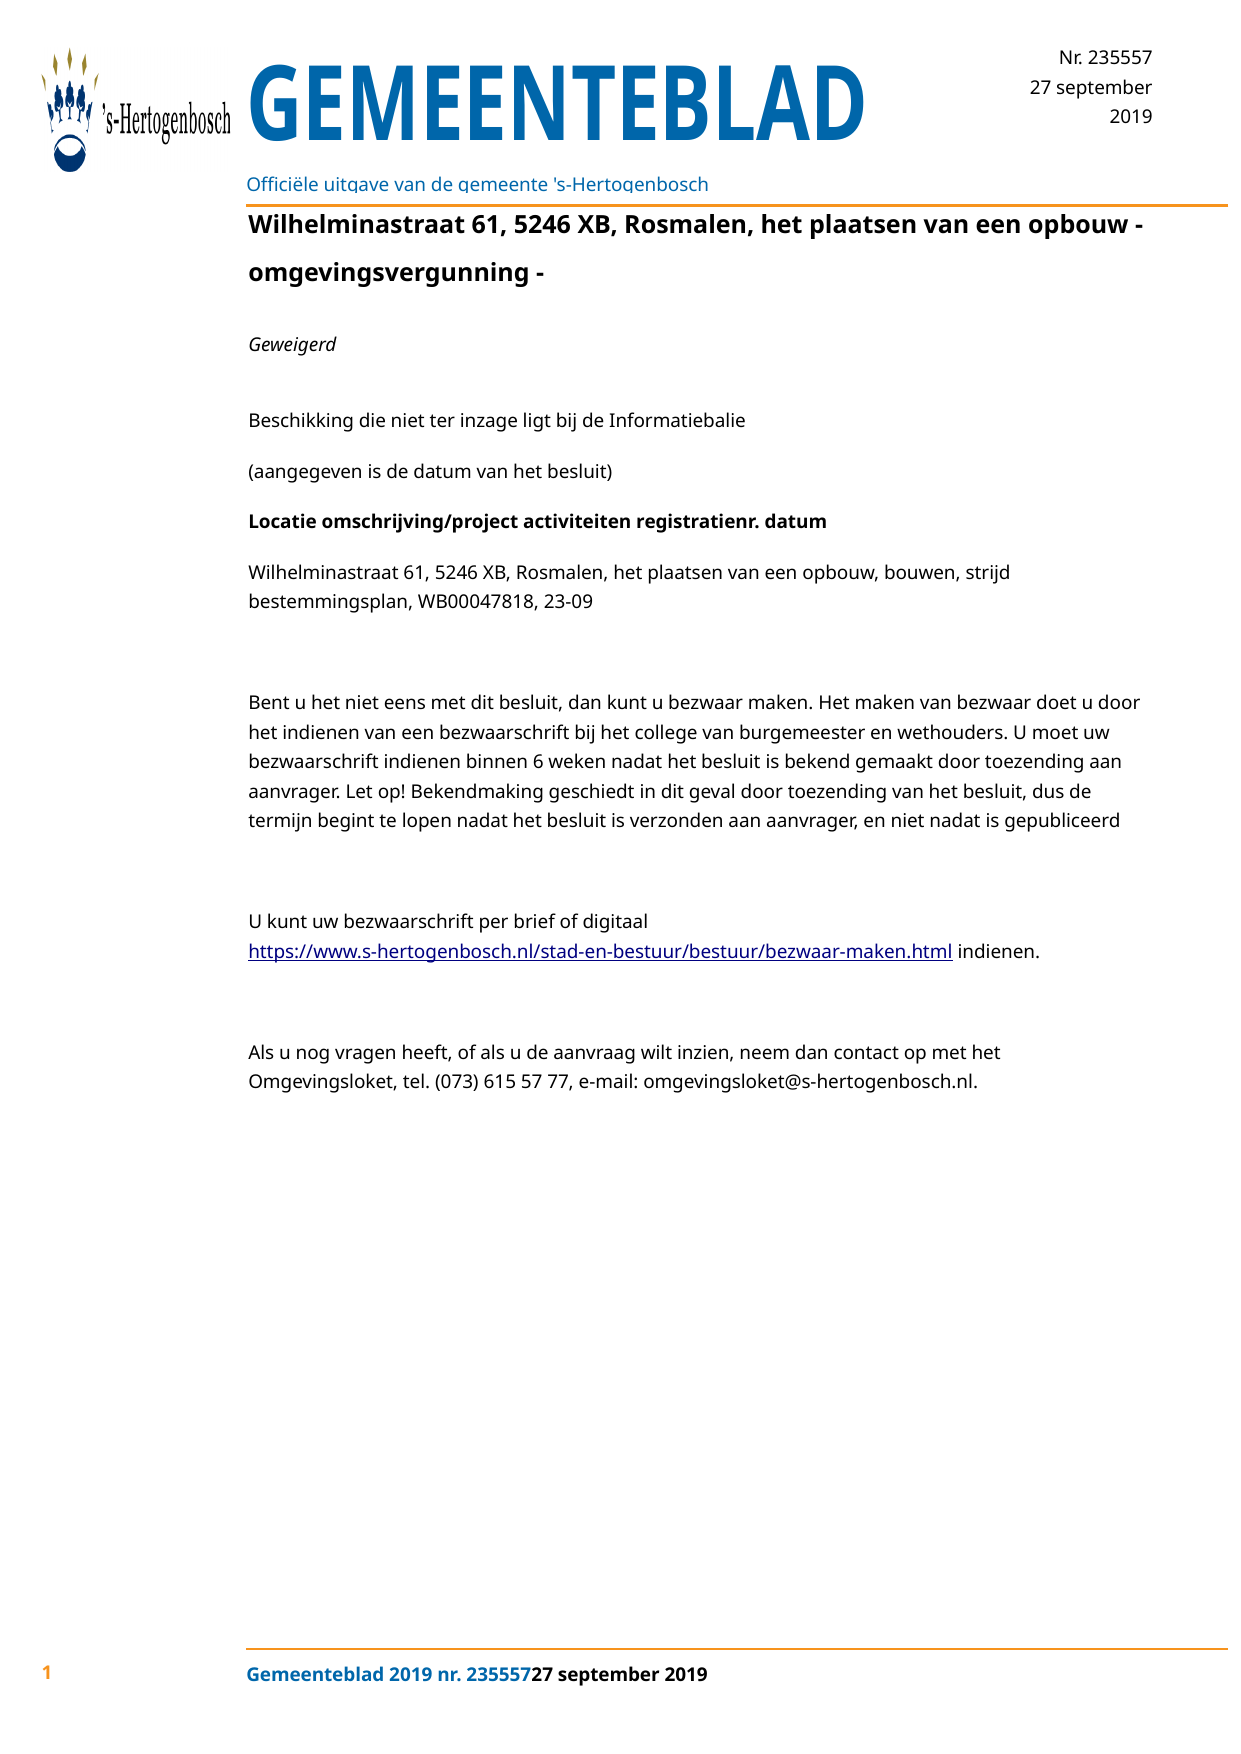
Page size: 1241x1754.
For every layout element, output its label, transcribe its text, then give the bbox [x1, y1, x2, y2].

text Geweigerd [248, 331, 1152, 357]
text U kunt uw bezwaarschrift per brief of digitaal https://www.s-hertogenbosch.nl/stad-en-bestuur/bestuur/bezwaar-maken.html indienen. [248, 908, 1152, 964]
text Wilhelminastraat 61, 5246 XB, Rosmalen, het plaatsen van een opbouw - omgevingsvergunning - [248, 207, 1152, 288]
text Bent u het niet eens met dit besluit, dan kunt u bezwaar maken. Het maken van bezwaar doet u door het indienen van een bezwaarschrift bij het college van burgemeester en wethouders. U moet uw bezwaarschrift indienen binnen 6 weken nadat het besluit is bekend gemaakt door toezending aan aanvrager. Let op! Bekendmaking geschiedt in dit geval door toezending van het besluit, dus de termijn begint te lopen nadat het besluit is verzonden aan aanvrager, en niet nadat is gepubliceerd [248, 689, 1152, 833]
text Wilhelminastraat 61, 5246 XB, Rosmalen, het plaatsen van een opbouw, bouwen, strijd bestemmingsplan, WB00047818, 23-09 [248, 559, 1152, 614]
text Locatie omschrijving/project activiteiten registratienr. datum [248, 508, 1152, 534]
text (aangegeven is de datum van het besluit) [248, 458, 1152, 484]
text Als u nog vragen heeft, of als u de aanvraag wilt inzien, neem dan contact op met het Omgevingsloket, tel. (073) 615 57 77, e-mail: omgevingsloket@s-hertogenbosch.nl. [248, 1039, 1152, 1094]
picture [41, 47, 231, 172]
text Beschikking die niet ter inzage ligt bij de Informatiebalie [248, 408, 1152, 433]
